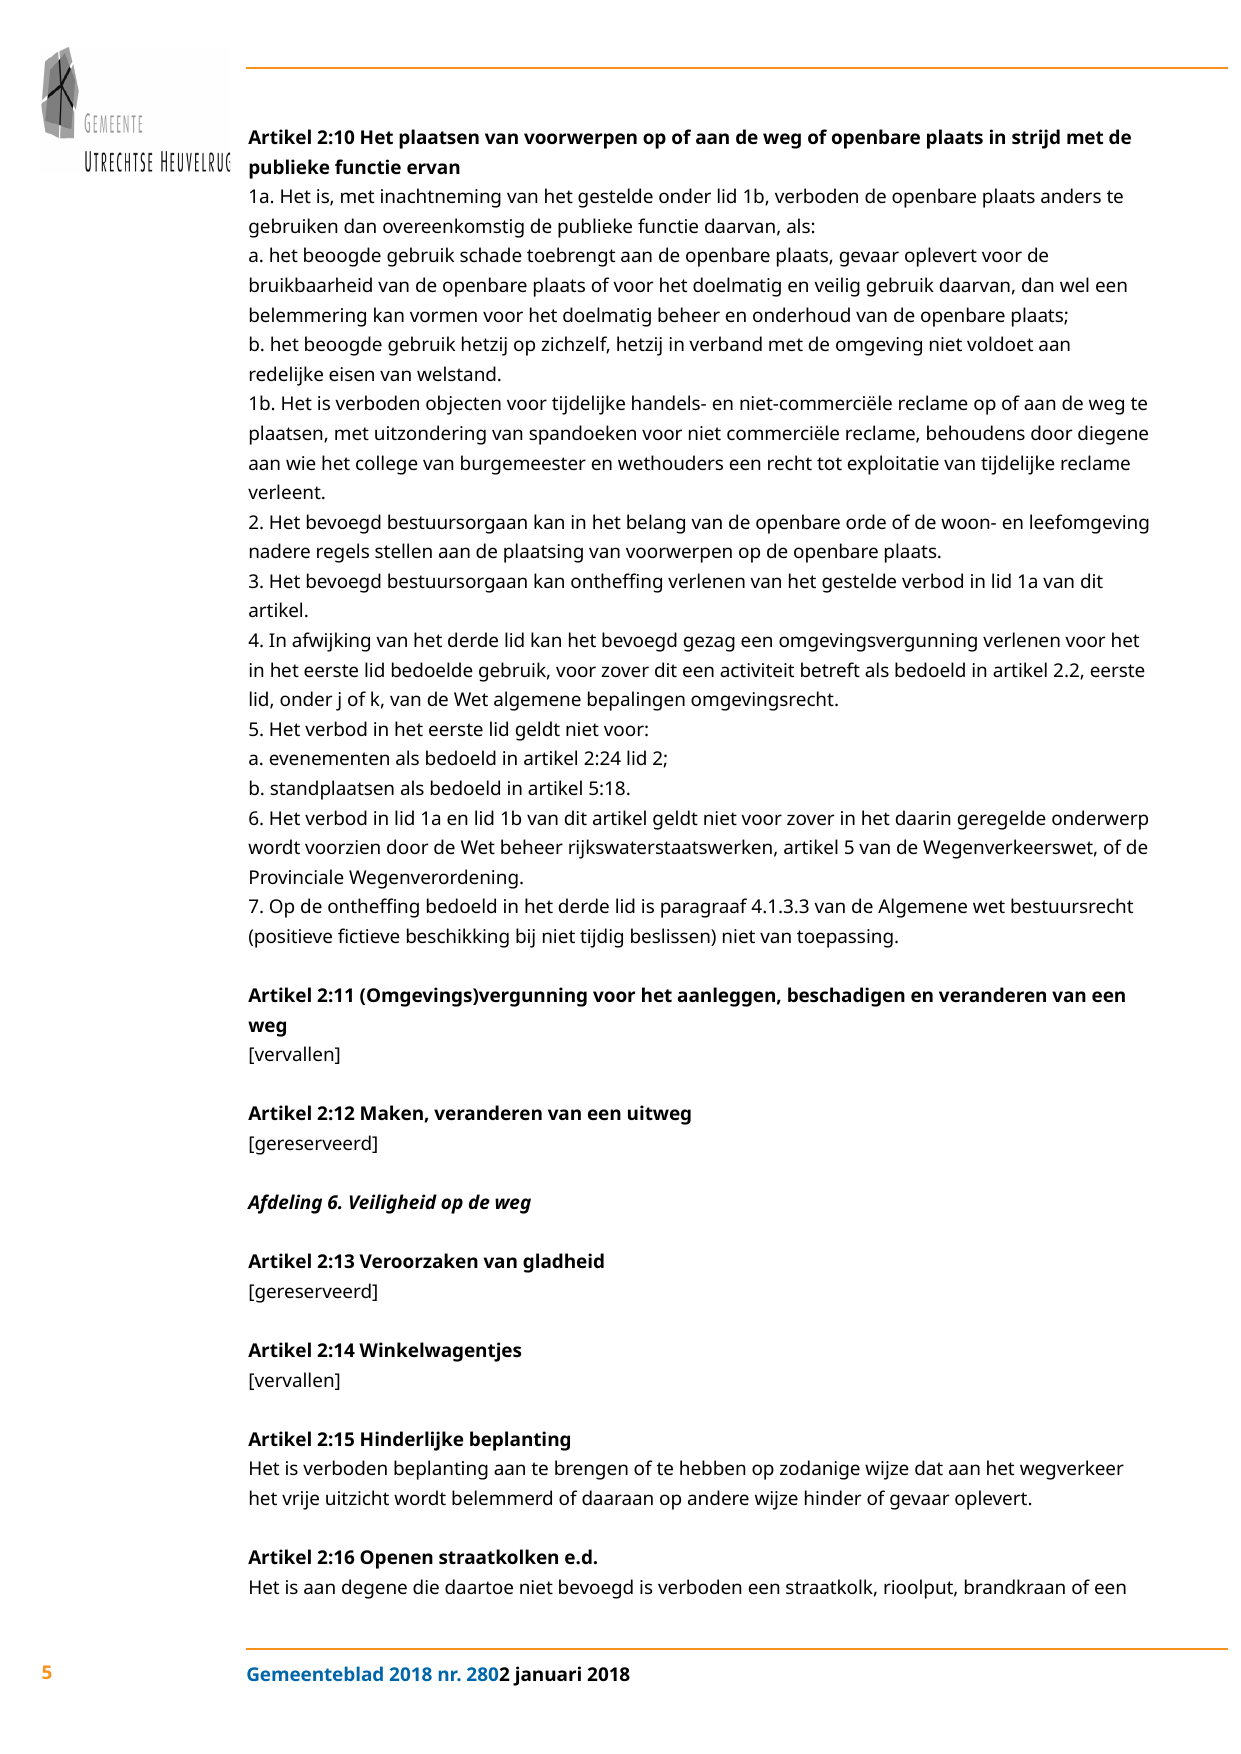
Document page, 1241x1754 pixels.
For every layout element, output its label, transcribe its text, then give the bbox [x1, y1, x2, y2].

text 1a. Het is, met inachtneming van het gestelde onder lid 1b, verboden de openbare plaats anders te gebruiken dan overeenkomstig de publieke functie daarvan, als: [248, 183, 1152, 239]
text 4. In afwijking van het derde lid kan het bevoegd gezag een omgevingsvergunning verlenen voor het in het eerste lid bedoelde gebruik, voor zover dit een activiteit betreft als bedoeld in artikel 2.2, eerste lid, onder j of k, van de Wet algemene bepalingen omgevingsrecht. [248, 627, 1152, 712]
picture [41, 47, 231, 172]
text 3. Het bevoegd bestuursorgaan kan ontheffing verlenen van het gestelde verbod in lid 1a van dit artikel. [248, 568, 1152, 623]
text [gereserveerd] [248, 1278, 1152, 1304]
text Het is aan degene die daartoe niet bevoegd is verboden een straatkolk, rioolput, brandkraan of een [248, 1574, 1152, 1600]
text b. het beoogde gebruik hetzij op zichzelf, hetzij in verband met de omgeving niet voldoet aan redelijke eisen van welstand. [248, 331, 1152, 387]
text 1b. Het is verboden objecten voor tijdelijke handels- en niet-commerciële reclame op of aan de weg te plaatsen, met uitzondering van spandoeken voor niet commerciële reclame, behoudens door diegene aan wie het college van burgemeester en wethouders een recht tot exploitatie van tijdelijke reclame verleent. [248, 391, 1152, 505]
text 6. Het verbod in lid 1a en lid 1b van dit artikel geldt niet voor zover in het daarin geregelde onderwerp wordt voorzien door de Wet beheer rijkswaterstaatswerken, artikel 5 van de Wegenverkeerswet, of de Provinciale Wegenverordening. [248, 805, 1152, 890]
text a. het beoogde gebruik schade toebrengt aan de openbare plaats, gevaar oplevert voor de bruikbaarheid van de openbare plaats of voor het doelmatig en veilig gebruik daarvan, dan wel een belemmering kan vormen voor het doelmatig beheer en onderhoud van de openbare plaats; [248, 243, 1152, 328]
text b. standplaatsen als bedoeld in artikel 5:18. [248, 775, 1152, 801]
text [vervallen] [248, 1367, 1152, 1393]
text Artikel 2:12 Maken, veranderen van een uitweg [248, 1101, 1152, 1126]
text a. evenementen als bedoeld in artikel 2:24 lid 2; [248, 746, 1152, 771]
text Artikel 2:15 Hinderlijke beplanting [248, 1426, 1152, 1452]
text Artikel 2:14 Winkelwagentjes [248, 1337, 1152, 1363]
text Artikel 2:16 Openen straatkolken e.d. [248, 1544, 1152, 1570]
text 5. Het verbod in het eerste lid geldt niet voor: [248, 716, 1152, 742]
text [vervallen] [248, 1041, 1152, 1067]
text Afdeling 6. Veiligheid op de weg [248, 1189, 1152, 1215]
text Het is verboden beplanting aan te brengen of te hebben op zodanige wijze dat aan het wegverkeer het vrije uitzicht wordt belemmerd of daaraan op andere wijze hinder of gevaar oplevert. [248, 1456, 1152, 1511]
text Artikel 2:11 (Omgevings)vergunning voor het aanleggen, beschadigen en veranderen van een weg [248, 982, 1152, 1038]
text [gereserveerd] [248, 1130, 1152, 1156]
text 7. Op de ontheffing bedoeld in het derde lid is paragraaf 4.1.3.3 van de Algemene wet bestuursrecht (positieve fictieve beschikking bij niet tijdig beslissen) niet van toepassing. [248, 893, 1152, 949]
text 2. Het bevoegd bestuursorgaan kan in het belang van de openbare orde of de woon- en leefomgeving nadere regels stellen aan de plaatsing van voorwerpen op de openbare plaats. [248, 509, 1152, 564]
text Artikel 2:13 Veroorzaken van gladheid [248, 1248, 1152, 1274]
text Artikel 2:10 Het plaatsen van voorwerpen op of aan de weg of openbare plaats in strijd met de publieke functie ervan [248, 124, 1152, 180]
